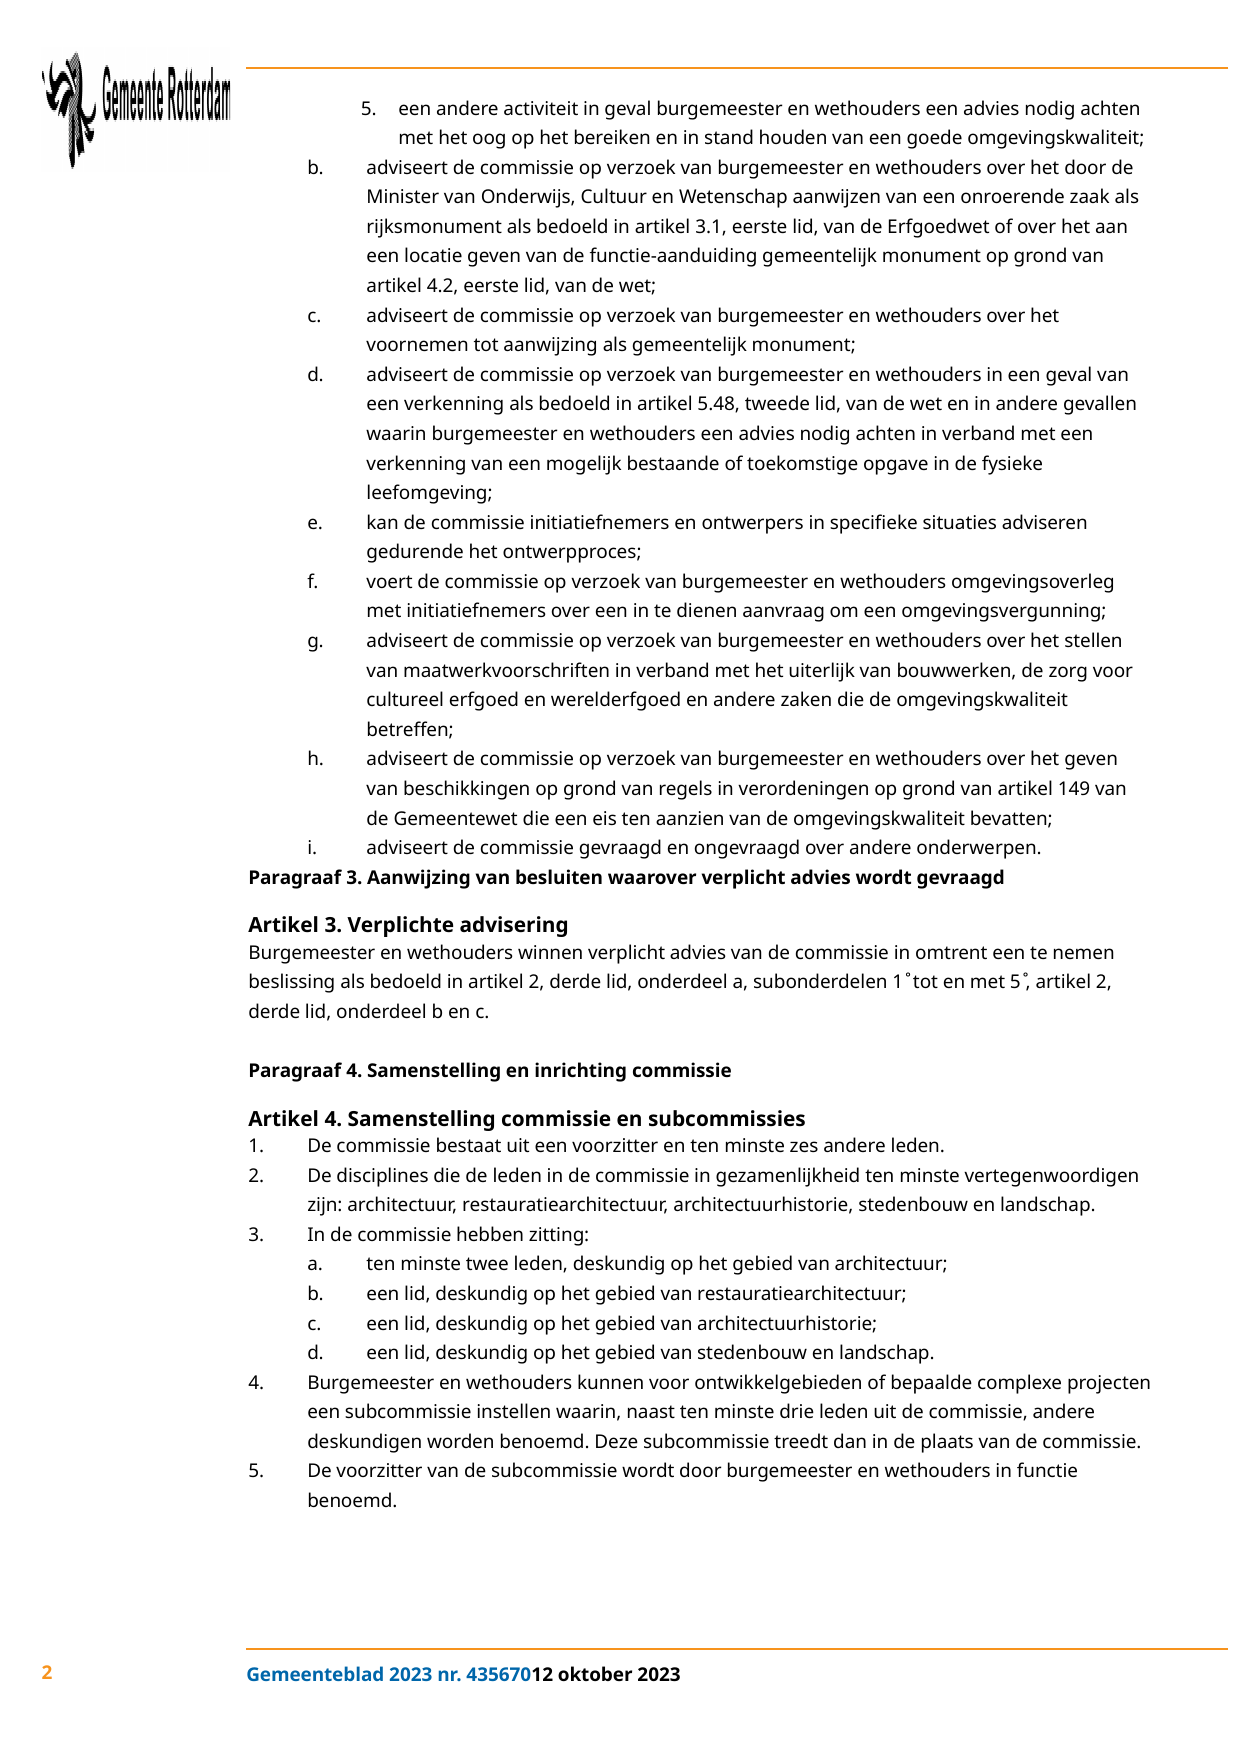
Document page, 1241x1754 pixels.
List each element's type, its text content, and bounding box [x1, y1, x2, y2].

list adviseert de commissie op verzoek van burgemeester en wethouders over het door de Minister van Onderwijs, Cultuur en Wetenschap aanwijzen van een onroerende zaak als rijksmonument als bedoeld in artikel 3.1, eerste lid, van de Erfgoedwet of over het aan een locatie geven van de functie-aanduiding gemeentelijk monument op grond van artikel 4.2, eerste lid, van de wet; [307, 154, 1152, 298]
list voert de commissie op verzoek van burgemeester en wethouders omgevingsoverleg met initiatiefnemers over een in te dienen aanvraag om een omgevingsvergunning; [307, 568, 1152, 623]
list adviseert de commissie op verzoek van burgemeester en wethouders over het stellen van maatwerkvoorschriften in verband met het uiterlijk van bouwwerken, de zorg voor cultureel erfgoed en werelderfgoed en andere zaken die de omgevingskwaliteit betreffen; [307, 627, 1152, 742]
list een andere activiteit in geval burgemeester en wethouders een advies nodig achten met het oog op het bereiken en in stand houden van een goede omgevingskwaliteit; [361, 95, 1152, 150]
list kan de commissie initiatiefnemers en ontwerpers in specifieke situaties adviseren gedurende het ontwerpproces; [307, 509, 1152, 564]
text Artikel 4. Samenstelling commissie en subcommissies [248, 1104, 1152, 1132]
list adviseert de commissie op verzoek van burgemeester en wethouders in een geval van een verkenning als bedoeld in artikel 5.48, tweede lid, van de wet en in andere gevallen waarin burgemeester en wethouders een advies nodig achten in verband met een verkenning van een mogelijk bestaande of toekomstige opgave in de fysieke leefomgeving; [307, 361, 1152, 505]
list adviseert de commissie op verzoek van burgemeester en wethouders over het voornemen tot aanwijzing als gemeentelijk monument; [307, 302, 1152, 357]
list Burgemeester en wethouders kunnen voor ontwikkelgebieden of bepaalde complexe projecten een subcommissie instellen waarin, naast ten minste drie leden uit de commissie, andere deskundigen worden benoemd. Deze subcommissie treedt dan in de plaats van de commissie. [248, 1369, 1152, 1454]
list De commissie bestaat uit een voorzitter en ten minste zes andere leden. [248, 1132, 1152, 1158]
list De disciplines die de leden in de commissie in gezamenlijkheid ten minste vertegenwoordigen zijn: architectuur, restauratiearchitectuur, architectuurhistorie, stedenbouw en landschap. [248, 1162, 1152, 1217]
text Paragraaf 4. Samenstelling en inrichting commissie [248, 1057, 1152, 1083]
list een lid, deskundig op het gebied van restauratiearchitectuur; [307, 1280, 1152, 1306]
text Burgemeester en wethouders winnen verplicht advies van de commissie in omtrent een te nemen beslissing als bedoeld in artikel 2, derde lid, onderdeel a, subonderdelen 1 ̊ tot en met 5 ̊, artikel 2, derde lid, onderdeel b en c. [248, 939, 1152, 1024]
list adviseert de commissie op verzoek van burgemeester en wethouders over het geven van beschikkingen op grond van regels in verordeningen op grond van artikel 149 van de Gemeentewet die een eis ten aanzien van de omgevingskwaliteit bevatten; [307, 746, 1152, 831]
list een lid, deskundig op het gebied van architectuurhistorie; [307, 1310, 1152, 1336]
list adviseert de commissie gevraagd en ongevraagd over andere onderwerpen. [307, 834, 1152, 860]
list een lid, deskundig op het gebied van stedenbouw en landschap. [307, 1339, 1152, 1365]
list In de commissie hebben zitting: [248, 1221, 1152, 1247]
picture [41, 47, 231, 172]
list ten minste twee leden, deskundig op het gebied van architectuur; [307, 1251, 1152, 1276]
text Artikel 3. Verplichte advisering [248, 911, 1152, 939]
text Paragraaf 3. Aanwijzing van besluiten waarover verplicht advies wordt gevraagd [248, 864, 1152, 890]
list De voorzitter van de subcommissie wordt door burgemeester en wethouders in functie benoemd. [248, 1458, 1152, 1513]
